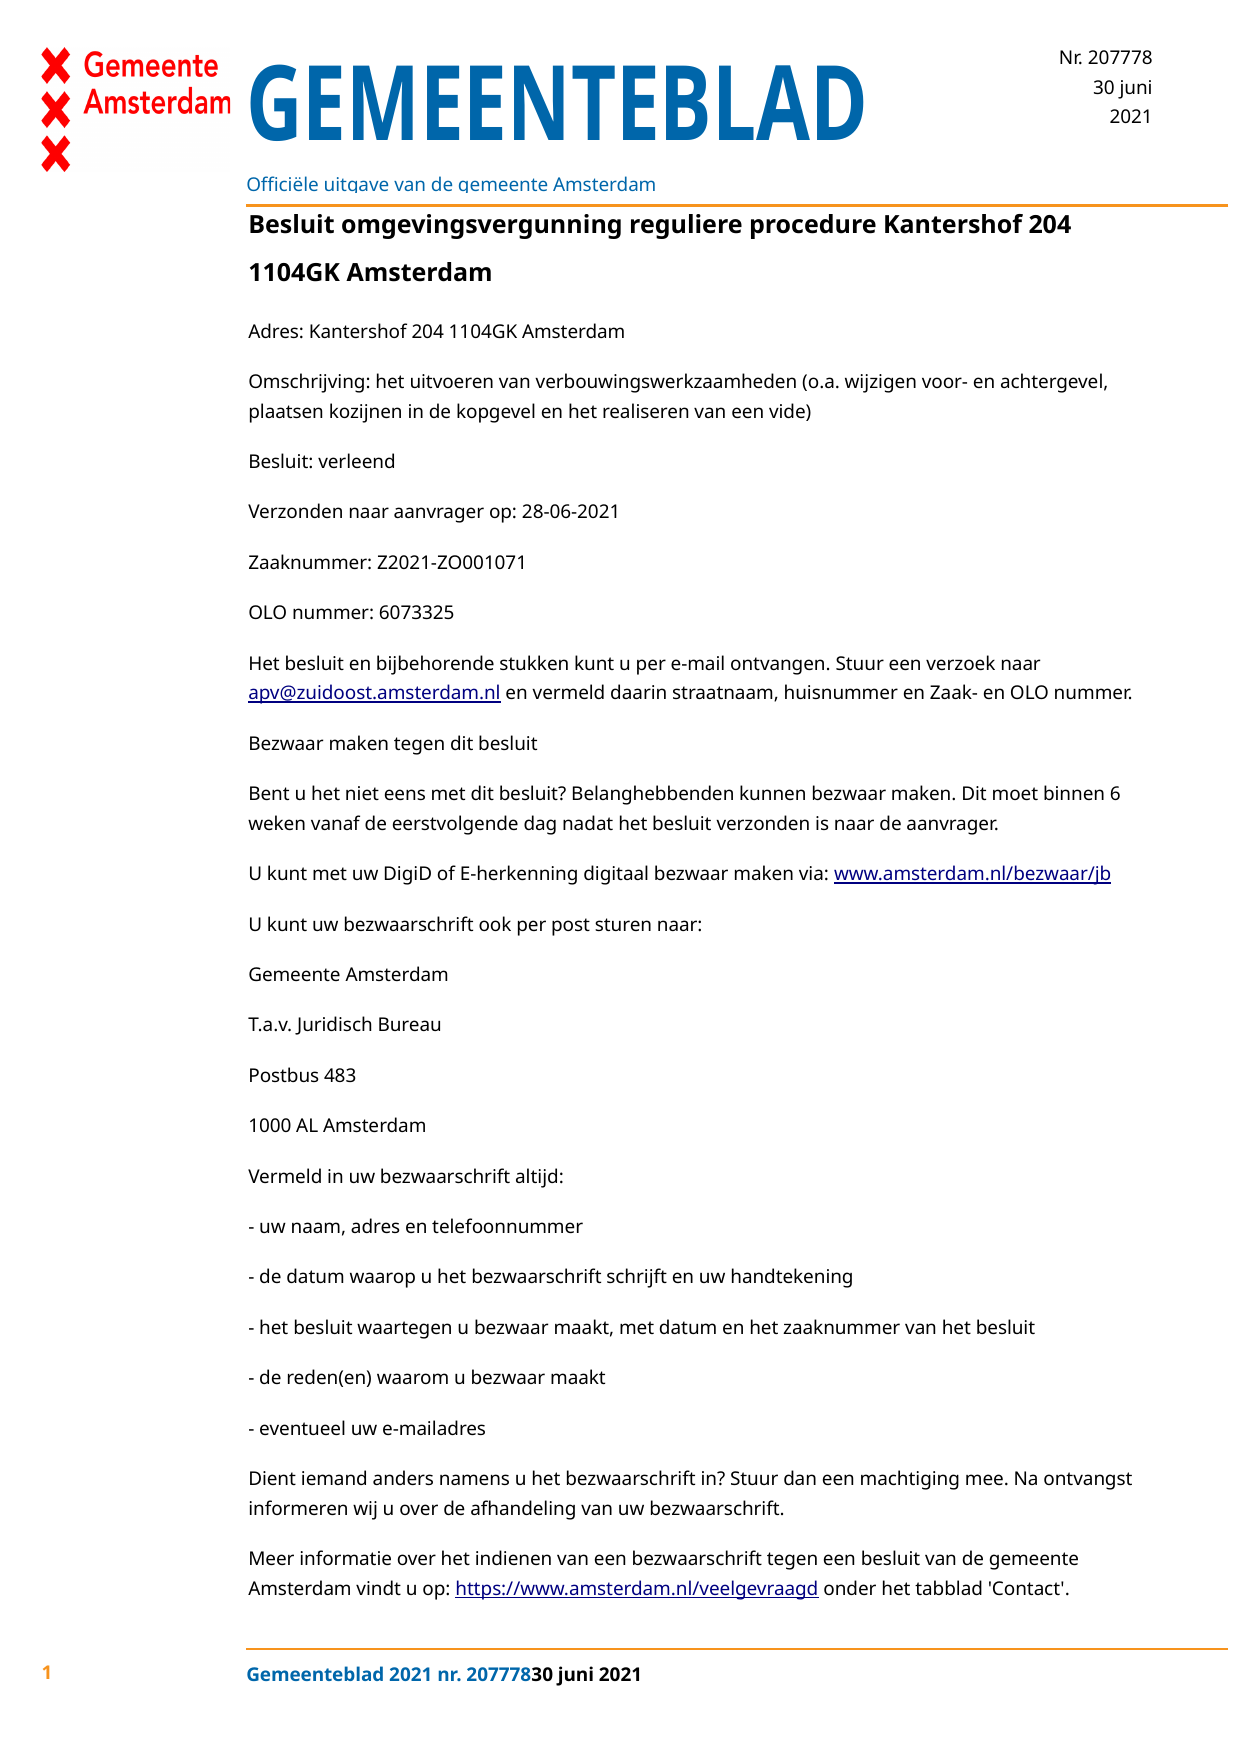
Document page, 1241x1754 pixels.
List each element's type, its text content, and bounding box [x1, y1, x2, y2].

text Vermeld in uw bezwaarschrift altijd: [248, 1163, 1152, 1189]
text Besluit omgevingsvergunning reguliere procedure Kantershof 204 1104GK Amsterdam [248, 207, 1152, 288]
text U kunt uw bezwaarschrift ook per post sturen naar: [248, 911, 1152, 937]
text - eventueel uw e-mailadres [248, 1415, 1152, 1441]
text Besluit: verleend [248, 448, 1152, 474]
text - uw naam, adres en telefoonnummer [248, 1213, 1152, 1239]
picture [41, 47, 231, 172]
text U kunt met uw DigiD of E-herkenning digitaal bezwaar maken via: www.amsterdam.nl/bezwaar/jb [248, 860, 1152, 886]
text Gemeente Amsterdam [248, 961, 1152, 987]
text Bent u het niet eens met dit besluit? Belanghebbenden kunnen bezwaar maken. Dit moet binnen 6 weken vanaf de eerstvolgende dag nadat het besluit verzonden is naar de aanvrager. [248, 780, 1152, 836]
text - de reden(en) waarom u bezwaar maakt [248, 1364, 1152, 1390]
text T.a.v. Juridisch Bureau [248, 1012, 1152, 1037]
text 1000 AL Amsterdam [248, 1112, 1152, 1138]
text OLO nummer: 6073325 [248, 599, 1152, 625]
text Omschrijving: het uitvoeren van verbouwingswerkzaamheden (o.a. wijzigen voor- en achtergevel, plaatsen kozijnen in de kopgevel en het realiseren van een vide) [248, 368, 1152, 424]
text - de datum waarop u het bezwaarschrift schrijft en uw handtekening [248, 1264, 1152, 1289]
text - het besluit waartegen u bezwaar maakt, met datum en het zaaknummer van het besluit [248, 1314, 1152, 1340]
text Zaaknummer: Z2021-ZO001071 [248, 549, 1152, 575]
text Adres: Kantershof 204 1104GK Amsterdam [248, 318, 1152, 344]
text Het besluit en bijbehorende stukken kunt u per e-mail ontvangen. Stuur een verzoek naar apv@zuidoost.amsterdam.nl en vermeld daarin straatnaam, huisnummer en Zaak- en OLO nummer. [248, 650, 1152, 705]
text Meer informatie over het indienen van een bezwaarschrift tegen een besluit van de gemeente Amsterdam vindt u op: https://www.amsterdam.nl/veelgevraagd onder het tabblad 'Contact'. [248, 1545, 1152, 1601]
text Verzonden naar aanvrager op: 28-06-2021 [248, 499, 1152, 524]
text Bezwaar maken tegen dit besluit [248, 730, 1152, 756]
text Dient iemand anders namens u het bezwaarschrift in? Stuur dan een machtiging mee. Na ontvangst informeren wij u over de afhandeling van uw bezwaarschrift. [248, 1465, 1152, 1521]
text Postbus 483 [248, 1062, 1152, 1088]
